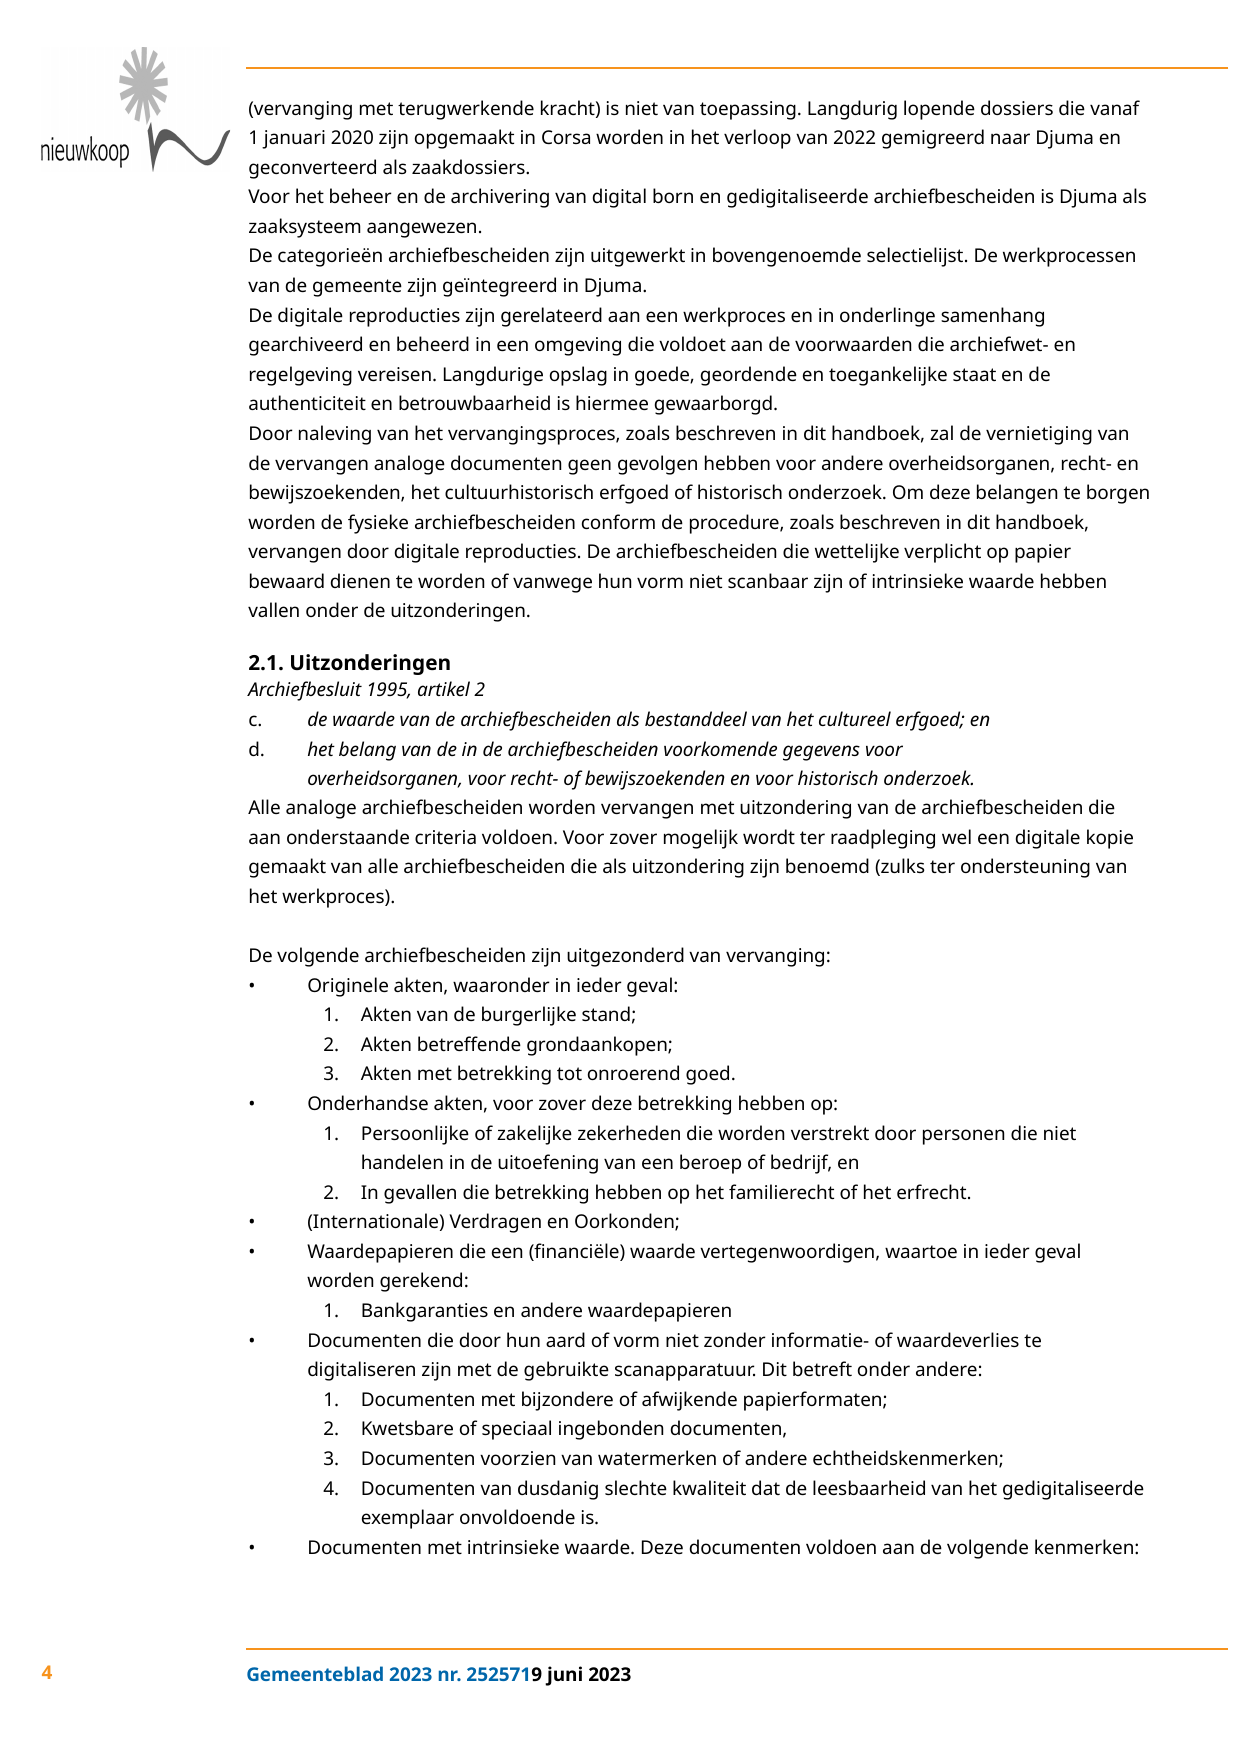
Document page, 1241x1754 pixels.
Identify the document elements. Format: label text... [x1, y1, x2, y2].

list Akten van de burgerlijke stand; [323, 1001, 1152, 1027]
text De volgende archiefbescheiden zijn uitgezonderd van vervanging: [248, 942, 1152, 968]
list Originele akten, waaronder in ieder geval: [248, 972, 1152, 998]
list Akten met betrekking tot onroerend goed. [323, 1061, 1152, 1086]
list Bankgaranties en andere waardepapieren [323, 1297, 1152, 1323]
list Documenten die door hun aard of vorm niet zonder informatie- of waardeverlies te digitaliseren zijn met de gebruikte scanapparatuur. Dit betreft onder andere: [248, 1327, 1152, 1382]
text 2.1. Uitzonderingen [248, 648, 1152, 677]
table_header Archiefbesluit 1995, artikel 2 de waarde van de archiefbescheiden als bestanddeel van het cultureel erfgoed; en het belang van de in de archiefbescheiden voorkomende gegevens voor overheidsorganen, voor recht- of bewijszoekenden en voor historisch onderzoek. [248, 677, 1152, 791]
list Persoonlijke of zakelijke zekerheden die worden verstrekt door personen die niet handelen in de uitoefening van een beroep of bedrijf, en [323, 1120, 1152, 1175]
picture [41, 47, 231, 172]
list Akten betreffende grondaankopen; [323, 1031, 1152, 1057]
list Onderhandse akten, voor zover deze betrekking hebben op: [248, 1090, 1152, 1116]
list Documenten met intrinsieke waarde. Deze documenten voldoen aan de volgende kenmerken: [248, 1534, 1152, 1560]
text De digitale reproducties zijn gerelateerd aan een werkproces en in onderlinge samenhang gearchiveerd en beheerd in een omgeving die voldoet aan de voorwaarden die archiefwet- en regelgeving vereisen. Langdurige opslag in goede, geordende en toegankelijke staat en de authenticiteit en betrouwbaarheid is hiermee gewaarborgd. [248, 302, 1152, 416]
text Door naleving van het vervangingsproces, zoals beschreven in dit handboek, zal de vernietiging van de vervangen analoge documenten geen gevolgen hebben voor andere overheidsorganen, recht- en bewijszoekenden, het cultuurhistorisch erfgoed of historisch onderzoek. Om deze belangen te borgen worden de fysieke archiefbescheiden conform de procedure, zoals beschreven in dit handboek, vervangen door digitale reproducties. De archiefbescheiden die wettelijke verplicht op papier bewaard dienen te worden of vanwege hun vorm niet scanbaar zijn of intrinsieke waarde hebben vallen onder de uitzonderingen. [248, 420, 1152, 623]
text Voor het beheer en de archivering van digital born en gedigitaliseerde archiefbescheiden is Djuma als zaaksysteem aangewezen. [248, 183, 1152, 239]
list Documenten voorzien van watermerken of andere echtheidskenmerken; [323, 1445, 1152, 1471]
list Documenten van dusdanig slechte kwaliteit dat de leesbaarheid van het gedigitaliseerde exemplaar onvoldoende is. [323, 1475, 1152, 1530]
list Documenten met bijzondere of afwijkende papierformaten; [323, 1386, 1152, 1412]
list Waardepapieren die een (financiële) waarde vertegenwoordigen, waartoe in ieder geval worden gerekend: [248, 1238, 1152, 1293]
text De categorieën archiefbescheiden zijn uitgewerkt in bovengenoemde selectielijst. De werkprocessen van de gemeente zijn geïntegreerd in Djuma. [248, 243, 1152, 298]
text (vervanging met terugwerkende kracht) is niet van toepassing. Langdurig lopende dossiers die vanaf 1 januari 2020 zijn opgemaakt in Corsa worden in het verloop van 2022 gemigreerd naar Djuma en geconverteerd als zaakdossiers. [248, 95, 1152, 180]
list In gevallen die betrekking hebben op het familierecht of het erfrecht. [323, 1179, 1152, 1205]
text Alle analoge archiefbescheiden worden vervangen met uitzondering van de archiefbescheiden die aan onderstaande criteria voldoen. Voor zover mogelijk wordt ter raadpleging wel een digitale kopie gemaakt van alle archiefbescheiden die als uitzondering zijn benoemd (zulks ter ondersteuning van het werkproces). [248, 794, 1152, 909]
list Kwetsbare of speciaal ingebonden documenten, [323, 1416, 1152, 1441]
list (Internationale) Verdragen en Oorkonden; [248, 1208, 1152, 1234]
